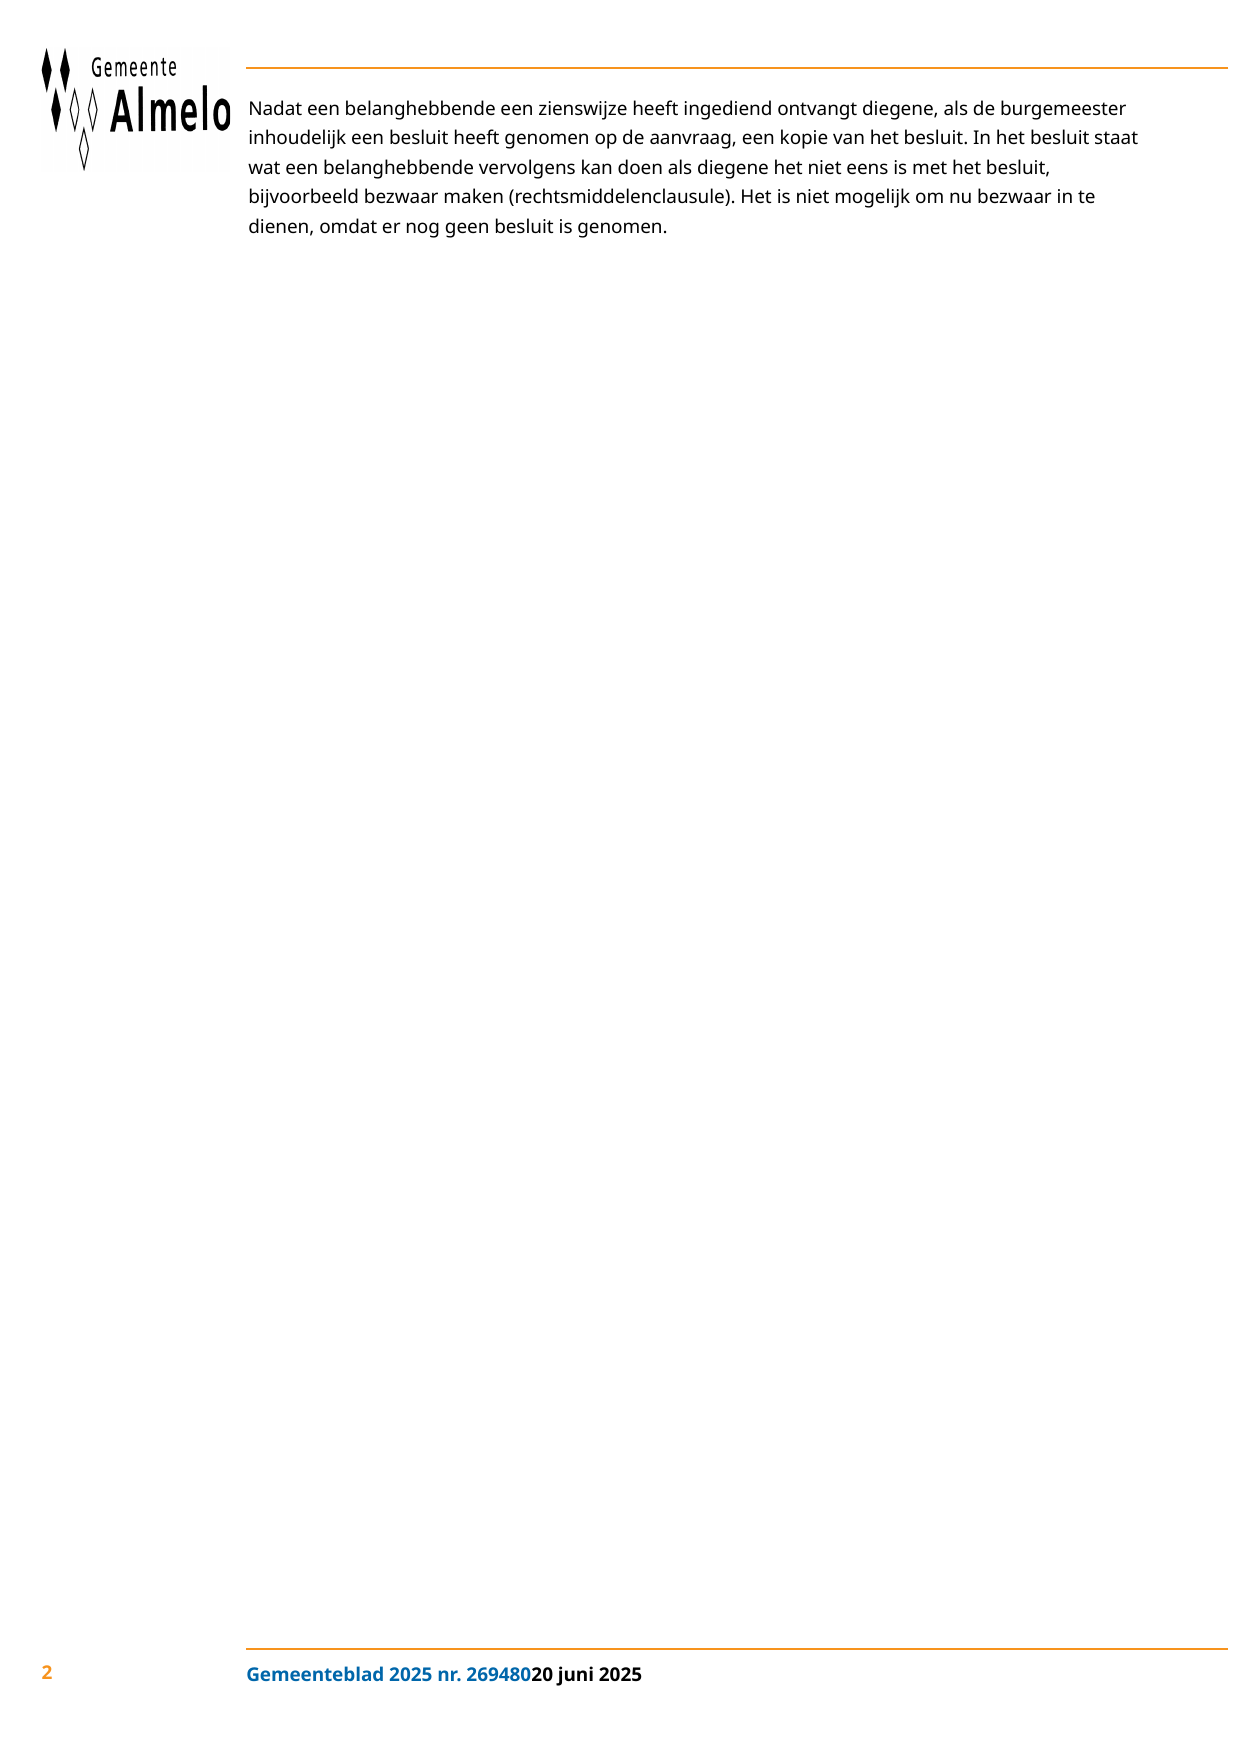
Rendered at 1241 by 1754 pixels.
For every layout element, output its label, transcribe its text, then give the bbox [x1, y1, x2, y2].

text Nadat een belanghebbende een zienswijze heeft ingediend ontvangt diegene, als de burgemeester inhoudelijk een besluit heeft genomen op de aanvraag, een kopie van het besluit. In het besluit staat wat een belanghebbende vervolgens kan doen als diegene het niet eens is met het besluit, bijvoorbeeld bezwaar maken (rechtsmiddelenclausule). Het is niet mogelijk om nu bezwaar in te dienen, omdat er nog geen besluit is genomen. [248, 95, 1152, 239]
picture [41, 47, 231, 172]
